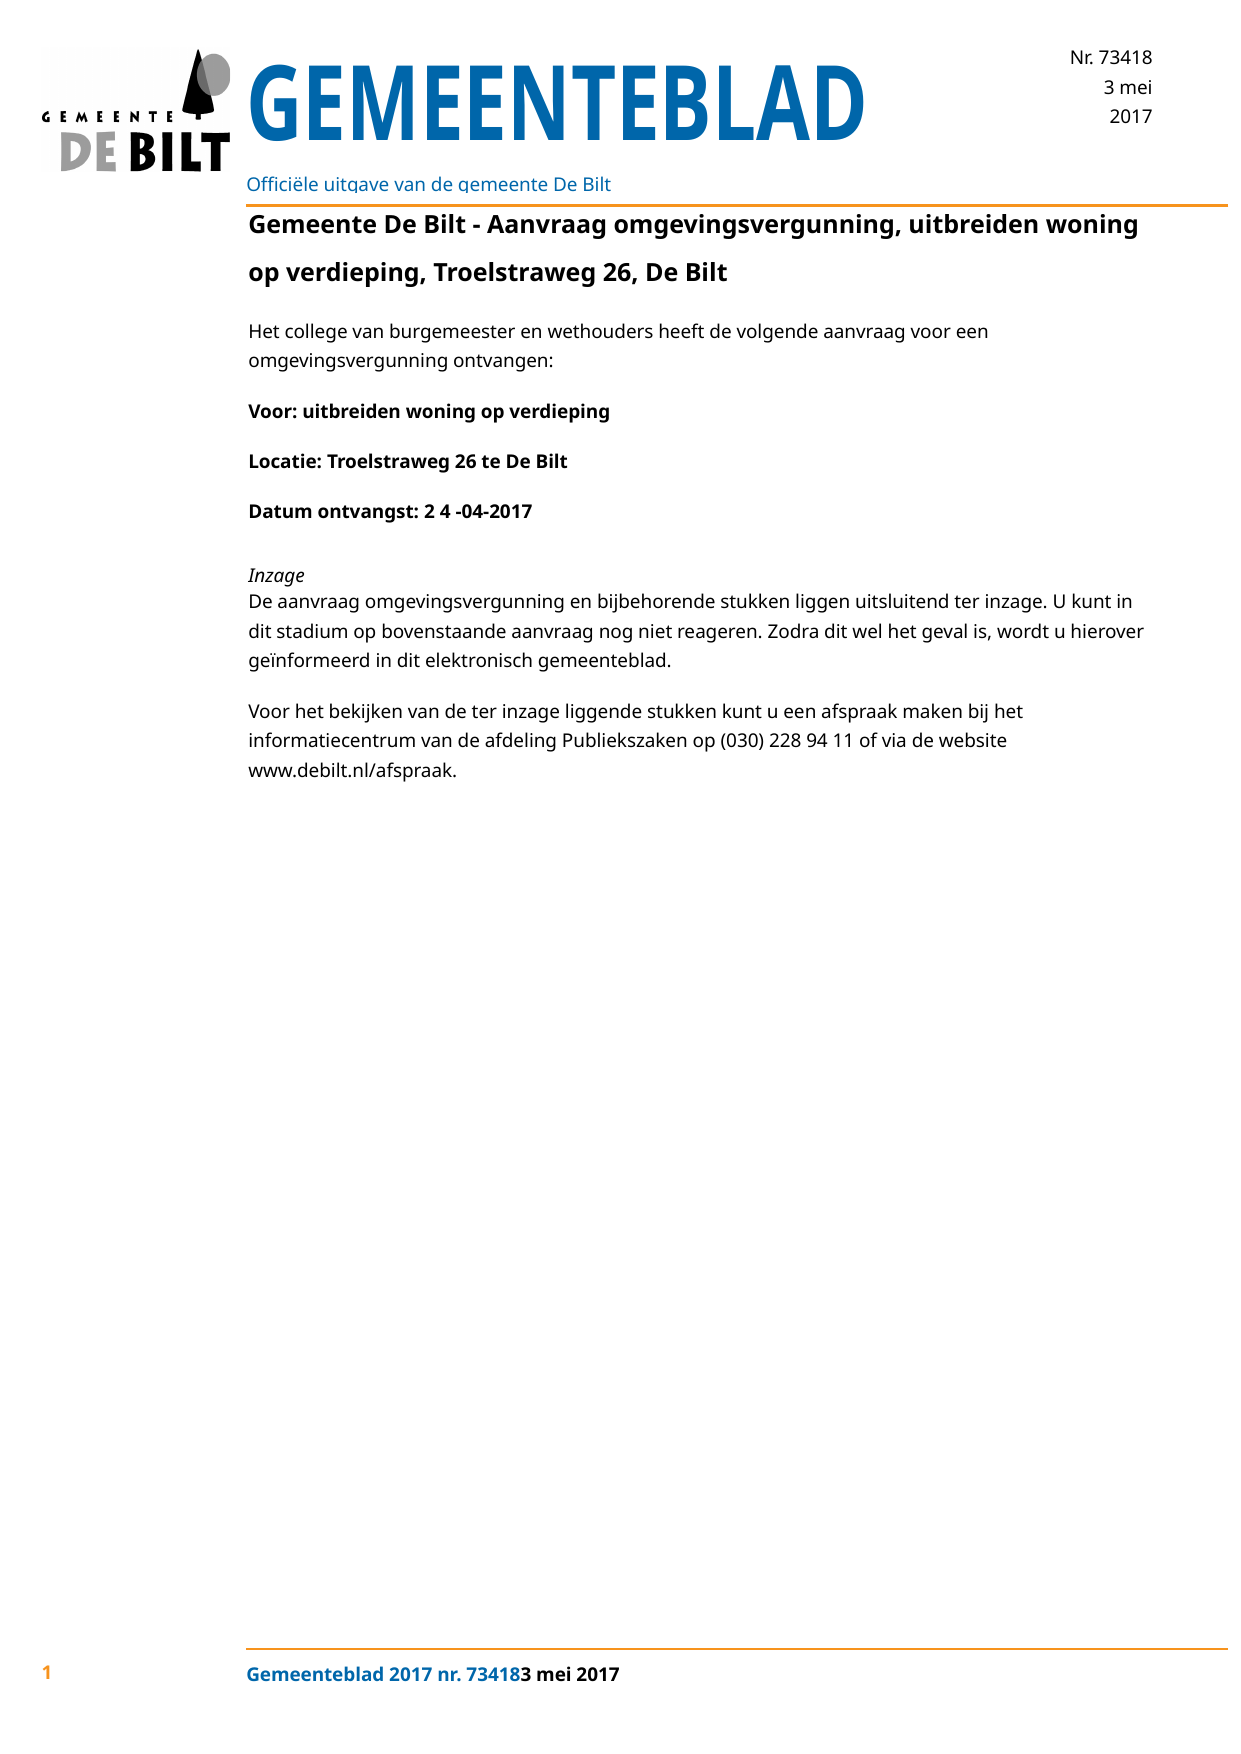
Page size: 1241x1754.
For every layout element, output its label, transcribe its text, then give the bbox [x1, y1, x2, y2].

text Het college van burgemeester en wethouders heeft de volgende aanvraag voor een omgevingsvergunning ontvangen: [248, 318, 1152, 373]
text Voor het bekijken van de ter inzage liggende stukken kunt u een afspraak maken bij het informatiecentrum van de afdeling Publiekszaken op (030) 228 94 11 of via de website www.debilt.nl/afspraak. [248, 698, 1152, 783]
text Datum ontvangst: 2 4 -04-2017 [248, 499, 1152, 524]
text Voor: uitbreiden woning op verdieping [248, 398, 1152, 424]
text Gemeente De Bilt - Aanvraag omgevingsvergunning, uitbreiden woning op verdieping, Troelstraweg 26, De Bilt [248, 207, 1152, 288]
text Locatie: Troelstraweg 26 te De Bilt [248, 448, 1152, 474]
text De aanvraag omgevingsvergunning en bijbehorende stukken liggen uitsluitend ter inzage. U kunt in dit stadium op bovenstaande aanvraag nog niet reageren. Zodra dit wel het geval is, wordt u hierover geïnformeerd in dit elektronisch gemeenteblad. [248, 588, 1152, 673]
text Inzage [248, 563, 1152, 588]
picture [41, 47, 231, 172]
